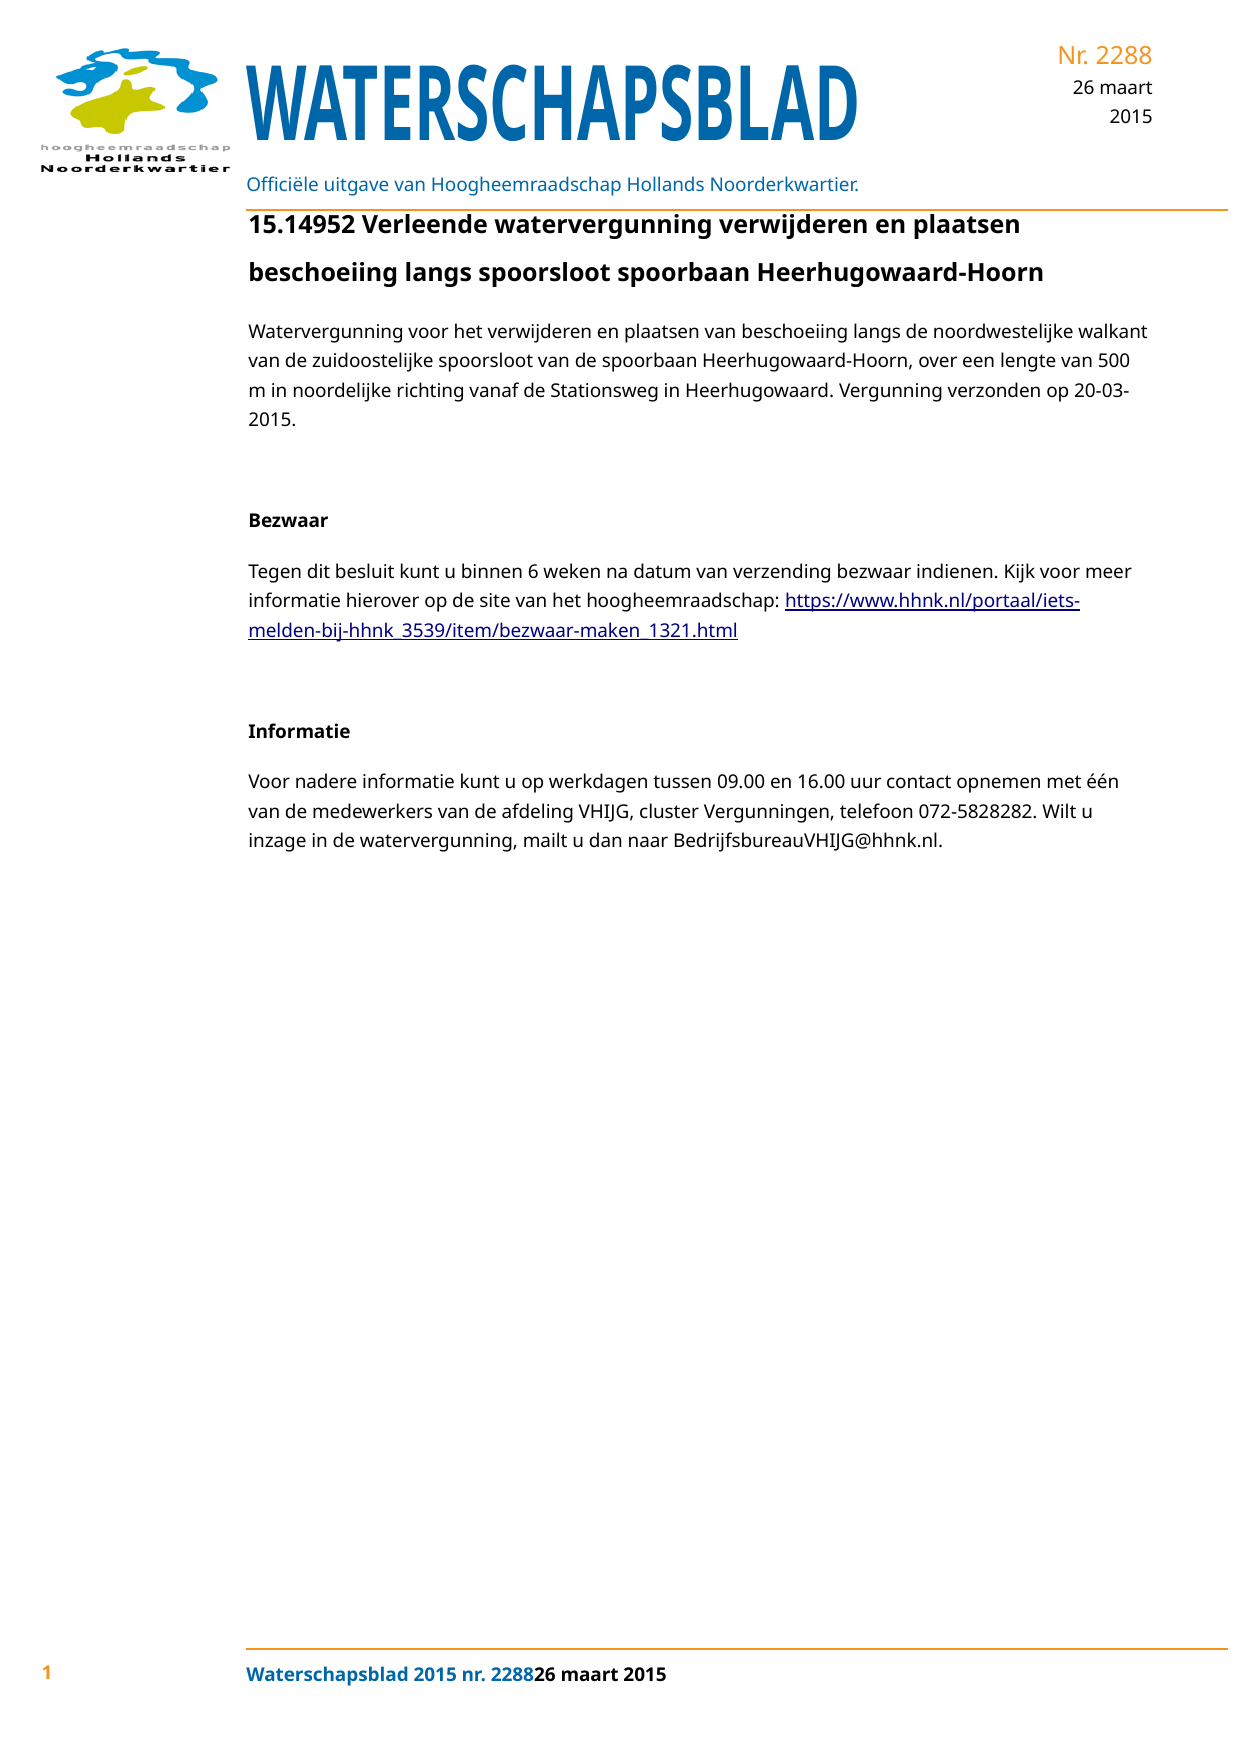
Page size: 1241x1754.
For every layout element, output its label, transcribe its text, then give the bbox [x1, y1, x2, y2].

text 15.14952 Verleende watervergunning verwijderen en plaatsen beschoeiing langs spoorsloot spoorbaan Heerhugowaard-Hoorn [248, 211, 1152, 288]
text Voor nadere informatie kunt u op werkdagen tussen 09.00 en 16.00 uur contact opnemen met één van de medewerkers van de afdeling VHIJG, cluster Vergunningen, telefoon 072-5828282. Wilt u inzage in de watervergunning, mailt u dan naar BedrijfsbureauVHIJG@hhnk.nl. [248, 768, 1152, 853]
picture [41, 47, 231, 172]
text Informatie [248, 718, 1152, 744]
text Watervergunning voor het verwijderen en plaatsen van beschoeiing langs de noordwestelijke walkant van de zuidoostelijke spoorsloot van de spoorbaan Heerhugowaard-Hoorn, over een lengte van 500 m in noordelijke richting vanaf de Stationsweg in Heerhugowaard. Vergunning verzonden op 20-03-2015. [248, 318, 1152, 432]
text Bezwaar [248, 507, 1152, 533]
text Tegen dit besluit kunt u binnen 6 weken na datum van verzending bezwaar indienen. Kijk voor meer informatie hierover op de site van het hoogheemraadschap: https://www.hhnk.nl/portaal/iets-melden-bij-hhnk_3539/item/bezwaar-maken_1321.html [248, 558, 1152, 643]
